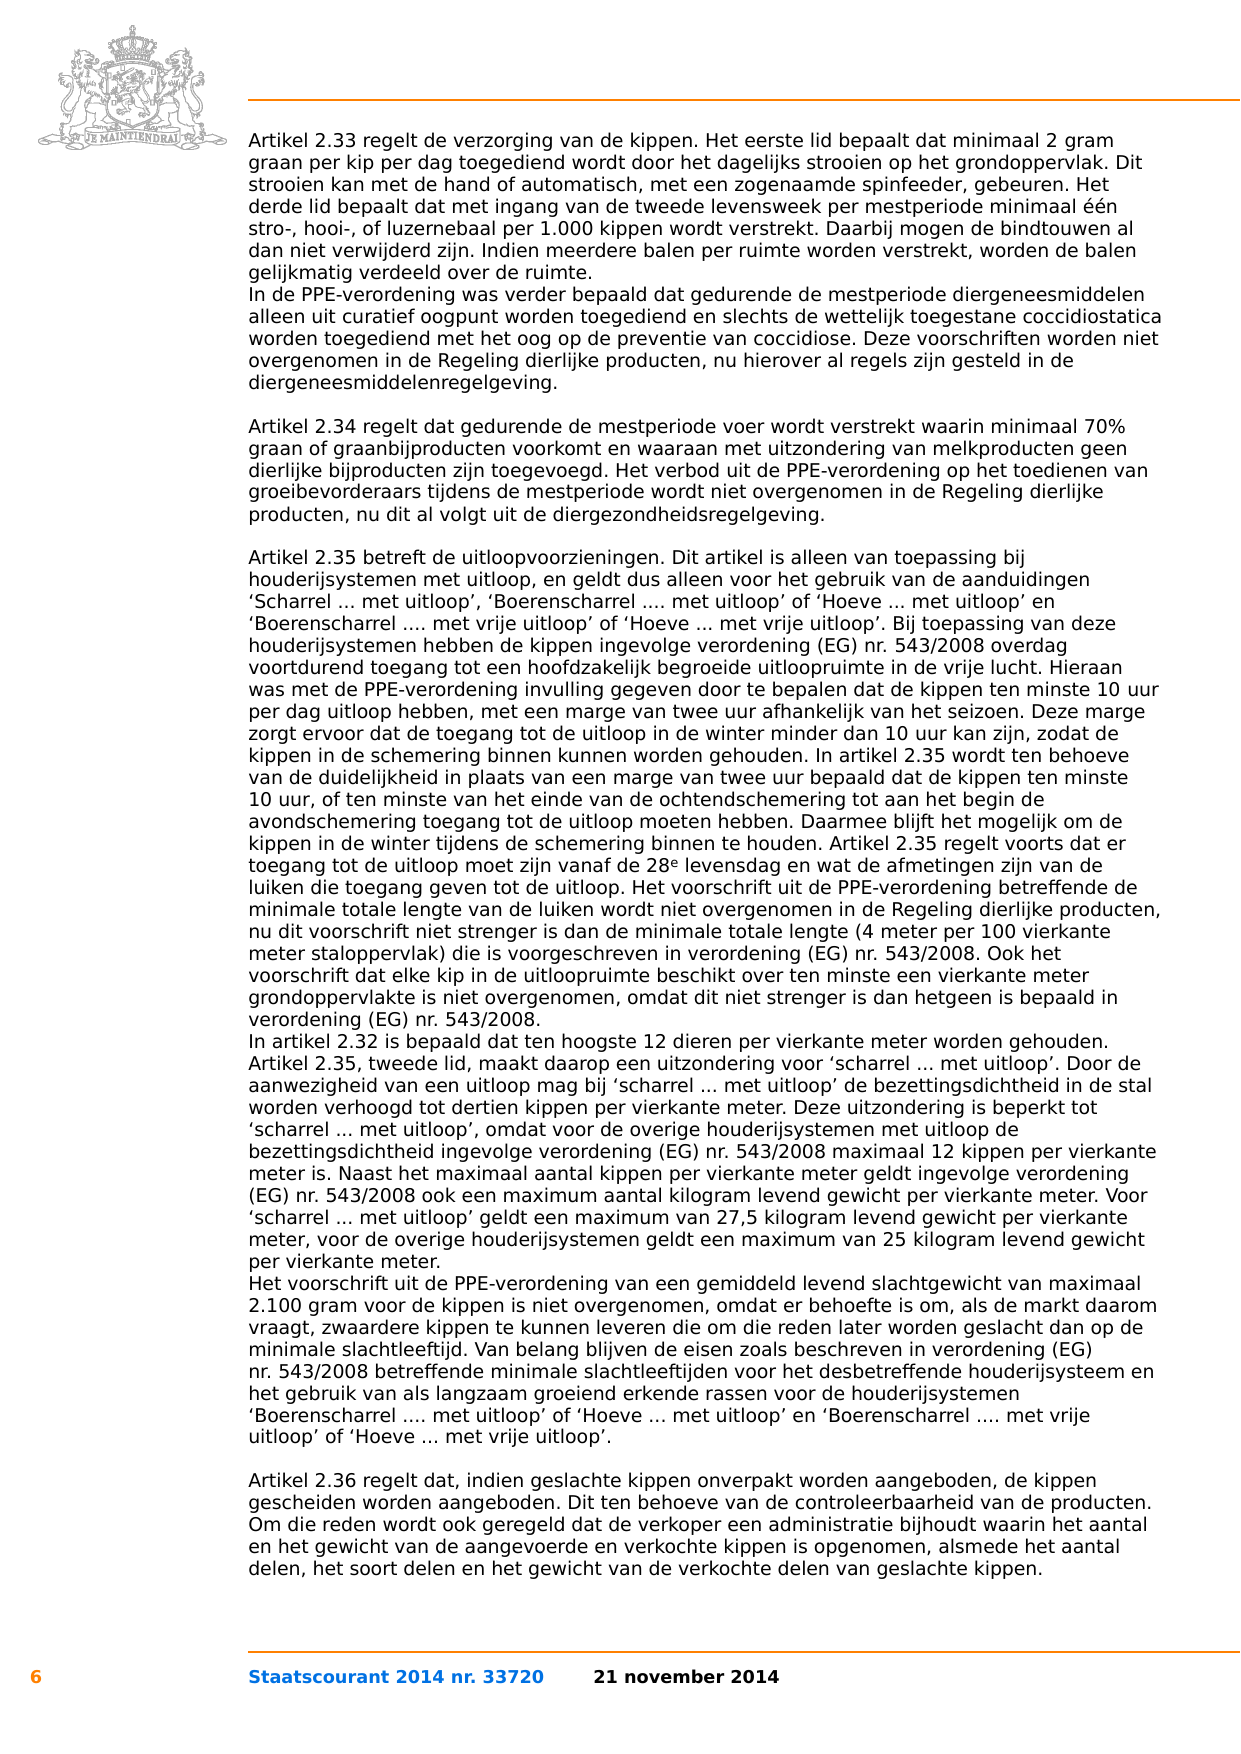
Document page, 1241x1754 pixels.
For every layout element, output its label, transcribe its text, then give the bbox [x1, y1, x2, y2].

text Artikel 2.35 betreft de uitloopvoorzieningen. Dit artikel is alleen van toepassing bij houderijsystemen met uitloop, en geldt dus alleen voor het gebruik van de aanduidingen ‘Scharrel ... met uitloop’, ‘Boerenscharrel .... met uitloop’ of ‘Hoeve ... met uitloop’ en ‘Boerenscharrel .... met vrije uitloop’ of ‘Hoeve ... met vrije uitloop’. Bij toepassing van deze houderijsystemen hebben de kippen ingevolge verordening (EG) nr. 543/2008 overdag voortdurend toegang tot een hoofdzakelijk begroeide uitloopruimte in de vrije lucht. Hieraan was met de PPE-verordening invulling gegeven door te bepalen dat de kippen ten minste 10 uur per dag uitloop hebben, met een marge van twee uur afhankelijk van het seizoen. Deze marge zorgt ervoor dat de toegang tot de uitloop in de winter minder dan 10 uur kan zijn, zodat de kippen in de schemering binnen kunnen worden gehouden. In artikel 2.35 wordt ten behoeve van de duidelijkheid in plaats van een marge van twee uur bepaald dat de kippen ten minste 10 uur, of ten minste van het einde van de ochtendschemering tot aan het begin de avondschemering toegang tot de uitloop moeten hebben. Daarmee blijft het mogelijk om de kippen in de winter tijdens de schemering binnen te houden. Artikel 2.35 regelt voorts dat er toegang tot de uitloop moet zijn vanaf de 28e levensdag en wat de afmetingen zijn van de luiken die toegang geven tot de uitloop. Het voorschrift uit de PPE-verordening betreffende de minimale totale lengte van de luiken wordt niet overgenomen in de Regeling dierlijke producten, nu dit voorschrift niet strenger is dan de minimale totale lengte (4 meter per 100 vierkante meter staloppervlak) die is voorgeschreven in verordening (EG) nr. 543/2008. Ook het voorschrift dat elke kip in de uitloopruimte beschikt over ten minste een vierkante meter grondoppervlakte is niet overgenomen, omdat dit niet strenger is dan hetgeen is bepaald in verordening (EG) nr. 543/2008. [248, 547, 1163, 1031]
text Artikel 2.36 regelt dat, indien geslachte kippen onverpakt worden aangeboden, de kippen gescheiden worden aangeboden. Dit ten behoeve van de controleerbaarheid van de producten. Om die reden wordt ook geregeld dat de verkoper een administratie bijhoudt waarin het aantal en het gewicht van de aangevoerde en verkochte kippen is opgenomen, alsmede het aantal delen, het soort delen en het gewicht van de verkochte delen van geslachte kippen. [248, 1470, 1163, 1580]
text Artikel 2.33 regelt de verzorging van de kippen. Het eerste lid bepaalt dat minimaal 2 gram graan per kip per dag toegediend wordt door het dagelijks strooien op het grondoppervlak. Dit strooien kan met de hand of automatisch, met een zogenaamde spinfeeder, gebeuren. Het derde lid bepaalt dat met ingang van de tweede levensweek per mestperiode minimaal één stro-, hooi-, of luzernebaal per 1.000 kippen wordt verstrekt. Daarbij mogen de bindtouwen al dan niet verwijderd zijn. Indien meerdere balen per ruimte worden verstrekt, worden de balen gelijkmatig verdeeld over de ruimte. [248, 130, 1163, 284]
text In artikel 2.32 is bepaald dat ten hoogste 12 dieren per vierkante meter worden gehouden. Artikel 2.35, tweede lid, maakt daarop een uitzondering voor ‘scharrel ... met uitloop’. Door de aanwezigheid van een uitloop mag bij ‘scharrel ... met uitloop’ de bezettingsdichtheid in de stal worden verhoogd tot dertien kippen per vierkante meter. Deze uitzondering is beperkt tot ‘scharrel ... met uitloop’, omdat voor de overige houderijsystemen met uitloop de bezettingsdichtheid ingevolge verordening (EG) nr. 543/2008 maximaal 12 kippen per vierkante meter is. Naast het maximaal aantal kippen per vierkante meter geldt ingevolge verordening (EG) nr. 543/2008 ook een maximum aantal kilogram levend gewicht per vierkante meter. Voor ‘scharrel ... met uitloop’ geldt een maximum van 27,5 kilogram levend gewicht per vierkante meter, voor de overige houderijsystemen geldt een maximum van 25 kilogram levend gewicht per vierkante meter. [248, 1031, 1163, 1273]
text Het voorschrift uit de PPE-verordening van een gemiddeld levend slachtgewicht van maximaal 2.100 gram voor de kippen is niet overgenomen, omdat er behoefte is om, als de markt daarom vraagt, zwaardere kippen te kunnen leveren die om die reden later worden geslacht dan op de minimale slachtleeftijd. Van belang blijven de eisen zoals beschreven in verordening (EG) nr. 543/2008 betreffende minimale slachtleeftijden voor het desbetreffende houderijsysteem en het gebruik van als langzaam groeiend erkende rassen voor de houderijsystemen ‘Boerenscharrel .... met uitloop’ of ‘Hoeve ... met uitloop’ en ‘Boerenscharrel .... met vrije uitloop’ of ‘Hoeve ... met vrije uitloop’. [248, 1273, 1163, 1448]
text Artikel 2.34 regelt dat gedurende de mestperiode voer wordt verstrekt waarin minimaal 70% graan of graanbijproducten voorkomt en waaraan met uitzondering van melkproducten geen dierlijke bijproducten zijn toegevoegd. Het verbod uit de PPE-verordening op het toedienen van groeibevorderaars tijdens de mestperiode wordt niet overgenomen in de Regeling dierlijke producten, nu dit al volgt uit de diergezondheidsregelgeving. [248, 416, 1163, 525]
picture [38, 25, 227, 150]
text In de PPE-verordening was verder bepaald dat gedurende de mestperiode diergeneesmiddelen alleen uit curatief oogpunt worden toegediend en slechts de wettelijk toegestane coccidiostatica worden toegediend met het oog op de preventie van coccidiose. Deze voorschriften worden niet overgenomen in de Regeling dierlijke producten, nu hierover al regels zijn gesteld in de diergeneesmiddelenregelgeving. [248, 284, 1163, 394]
